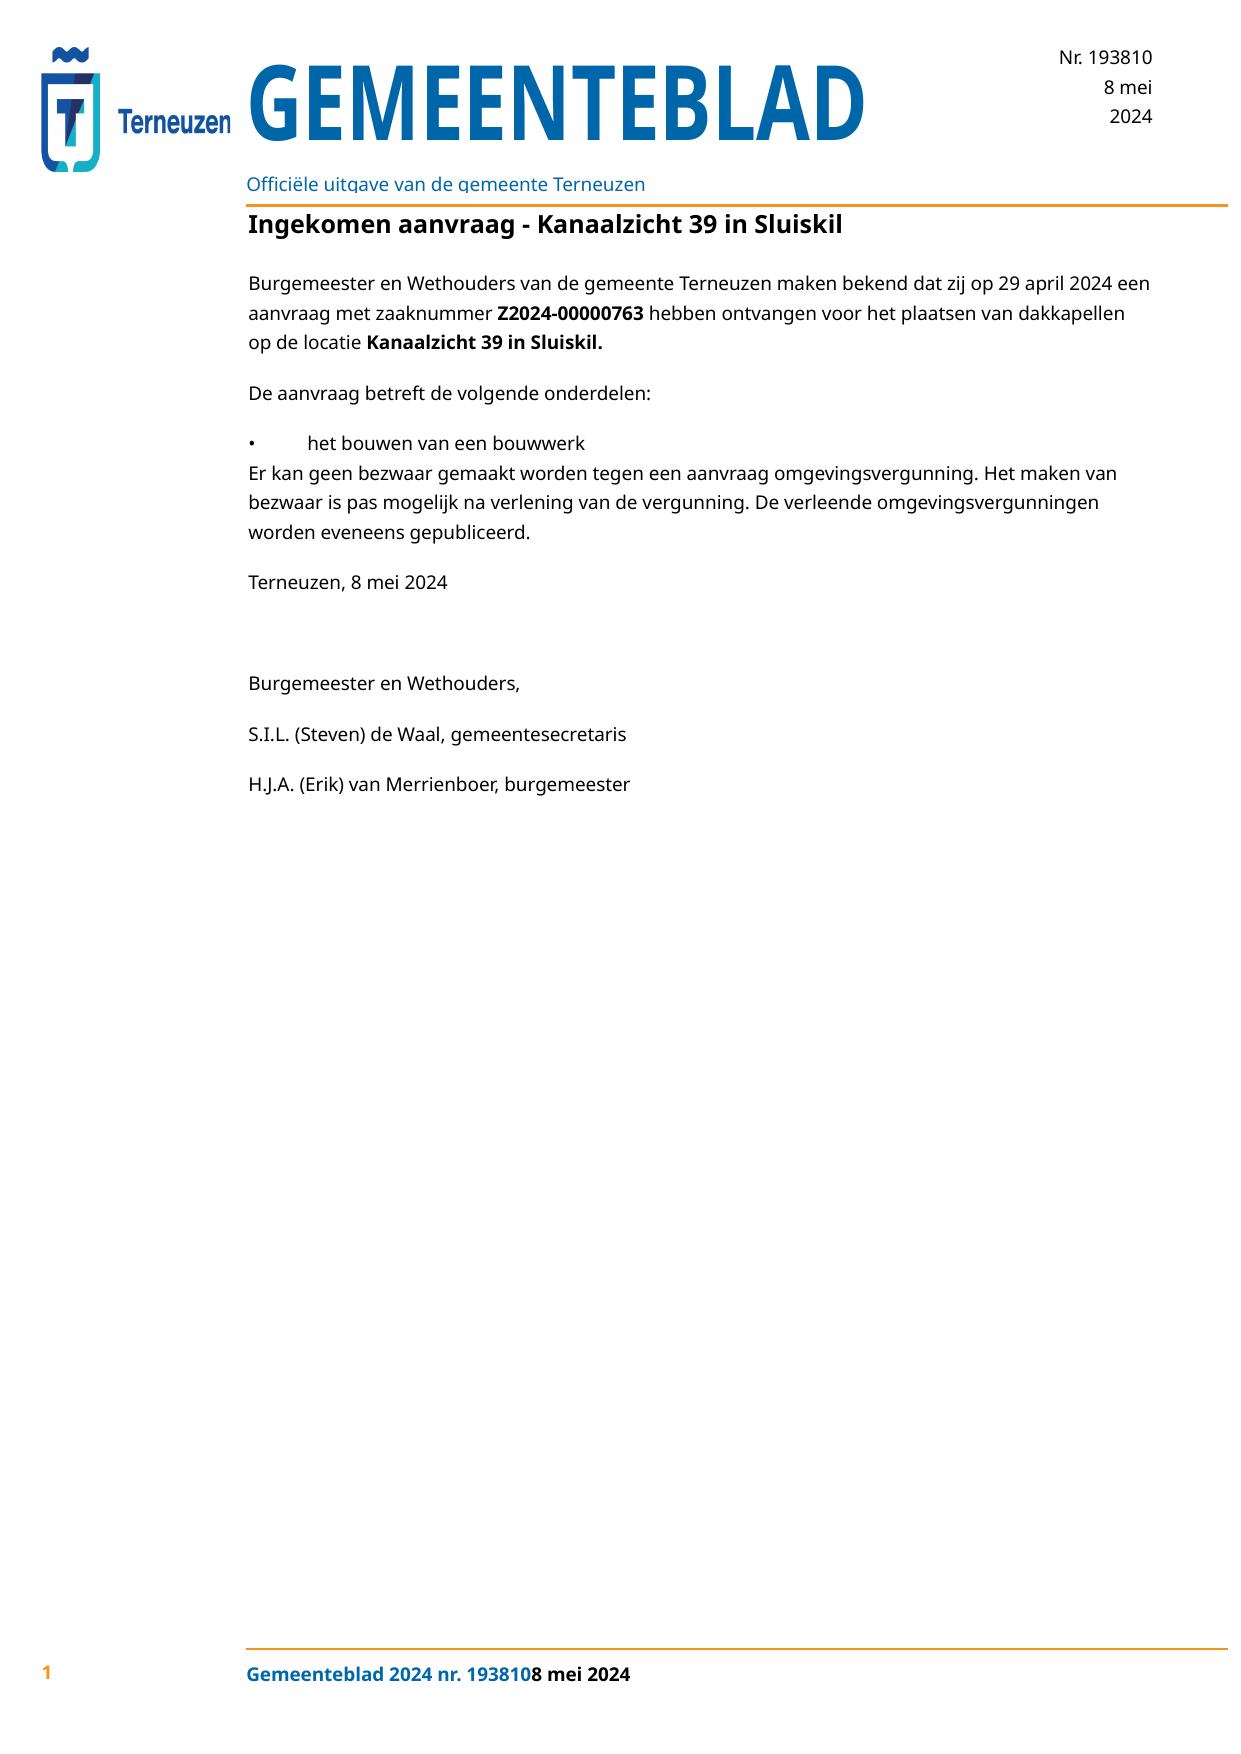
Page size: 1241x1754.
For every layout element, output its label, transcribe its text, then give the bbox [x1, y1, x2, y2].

text Burgemeester en Wethouders van de gemeente Terneuzen maken bekend dat zij op 29 april 2024 een aanvraag met zaaknummer Z2024-00000763 hebben ontvangen voor het plaatsen van dakkapellen op de locatie Kanaalzicht 39 in Sluiskil. [248, 270, 1152, 355]
picture [41, 47, 231, 172]
text S.I.L. (Steven) de Waal, gemeentesecretaris [248, 721, 1152, 746]
text Burgemeester en Wethouders, [248, 670, 1152, 696]
text Er kan geen bezwaar gemaakt worden tegen een aanvraag omgevingsvergunning. Het maken van bezwaar is pas mogelijk na verlening van de vergunning. De verleende omgevingsvergunningen worden eveneens gepubliceerd. [248, 460, 1152, 545]
text H.J.A. (Erik) van Merrienboer, burgemeester [248, 771, 1152, 797]
text De aanvraag betreft de volgende onderdelen: [248, 380, 1152, 406]
list het bouwen van een bouwwerk [248, 430, 1152, 456]
text Ingekomen aanvraag - Kanaalzicht 39 in Sluiskil [248, 207, 1152, 241]
text Terneuzen, 8 mei 2024 [248, 569, 1152, 595]
